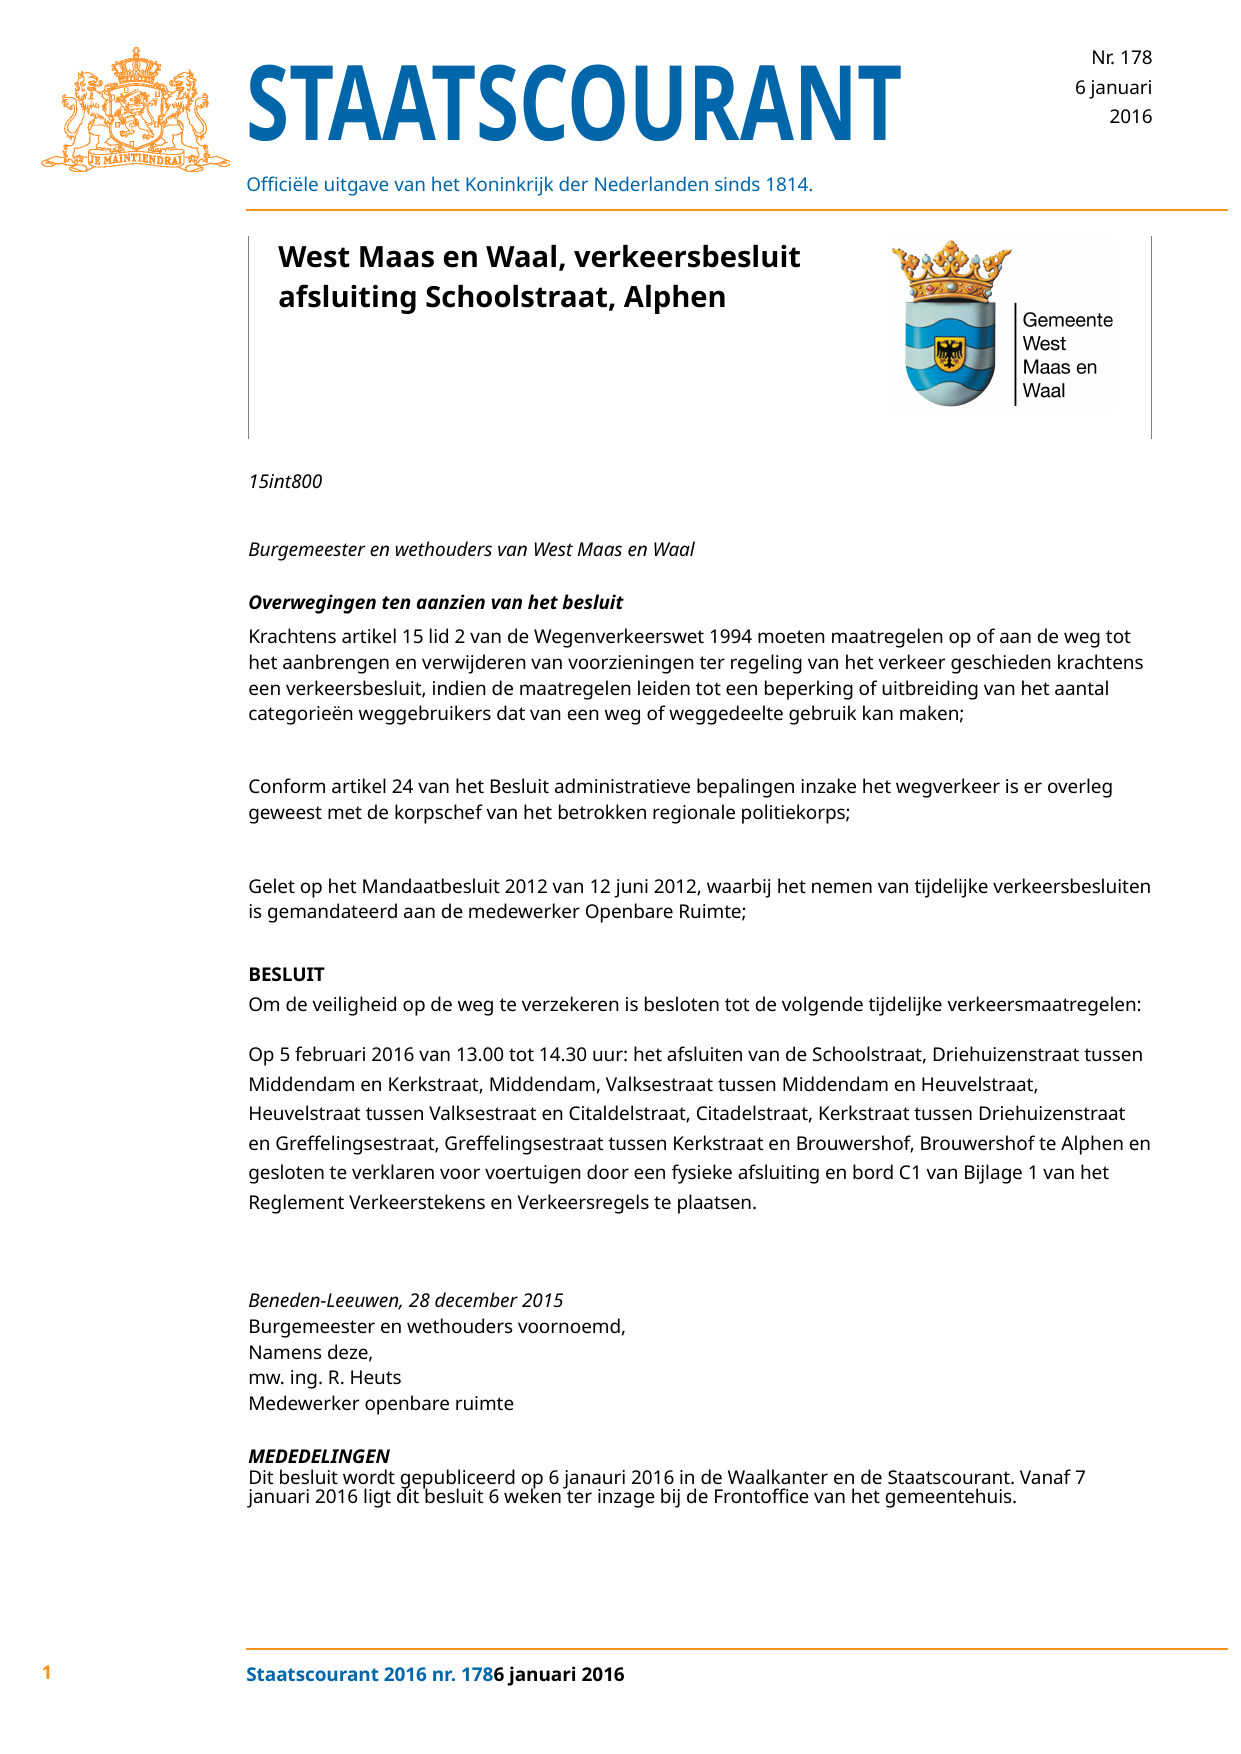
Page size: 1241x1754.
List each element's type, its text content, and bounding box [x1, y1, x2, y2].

table_header West Maas en Waal, verkeersbesluit afsluiting Schoolstraat, Alphen [249, 236, 850, 439]
text Namens deze, [248, 1339, 1152, 1364]
text MEDEDELINGEN [248, 1443, 1152, 1469]
text BESLUIT [248, 961, 1152, 987]
text Conform artikel 24 van het Besluit administratieve bepalingen inzake het wegverkeer is er overleg geweest met de korpschef van het betrokken regionale politiekorps; [248, 774, 1152, 825]
text Gelet op het Mandaatbesluit 2012 van 12 juni 2012, waarbij het nemen van tijdelijke verkeersbesluiten is gemandateerd aan de medewerker Openbare Ruimte; [248, 873, 1152, 924]
text Krachtens artikel 15 lid 2 van de Wegenverkeerswet 1994 moeten maatregelen op of aan de weg tot het aanbrengen en verwijderen van voorzieningen ter regeling van het verkeer geschieden krachtens een verkeersbesluit, indien de maatregelen leiden tot een beperking of uitbreiding van het aantal categorieën weggebruikers dat van een weg of weggedeelte gebruik kan maken; [248, 623, 1152, 726]
table_header [850, 414, 1151, 439]
table_header [1113, 236, 1151, 413]
picture [888, 236, 1113, 414]
text Beneden-Leeuwen, 28 december 2015 [248, 1287, 1152, 1313]
text Om de veiligheid op de weg te verzekeren is besloten tot de volgende tijdelijke verkeersmaatregelen: [248, 991, 1152, 1017]
table_header [850, 236, 888, 413]
text Overwegingen ten aanzien van het besluit [248, 589, 1152, 615]
picture [41, 47, 231, 172]
text Burgemeester en wethouders voornoemd, [248, 1313, 1152, 1339]
text 15int800 [248, 469, 1152, 494]
text Op 5 februari 2016 van 13.00 tot 14.30 uur: het afsluiten van de Schoolstraat, Driehuizenstraat tussen Middendam en Kerkstraat, Middendam, Valksestraat tussen Middendam en Heuvelstraat, Heuvelstraat tussen Valksestraat en Citaldelstraat, Citadelstraat, Kerkstraat tussen Driehuizenstraat en Greffelingsestraat, Greffelingsestraat tussen Kerkstraat en Brouwershof, Brouwershof te Alphen en gesloten te verklaren voor voertuigen door een fysieke afsluiting en bord C1 van Bijlage 1 van het Reglement Verkeerstekens en Verkeersregels te plaatsen. [248, 1041, 1152, 1215]
text Medewerker openbare ruimte [248, 1390, 1152, 1416]
text mw. ing. R. Heuts [248, 1364, 1152, 1390]
text Burgemeester en wethouders van West Maas en Waal [248, 536, 1152, 562]
text Dit besluit wordt gepubliceerd op 6 janauri 2016 in de Waalkanter en de Staatscourant. Vanaf 7 januari 2016 ligt dit besluit 6 weken ter inzage bij de Frontoffice van het gemeentehuis. [248, 1469, 1152, 1507]
